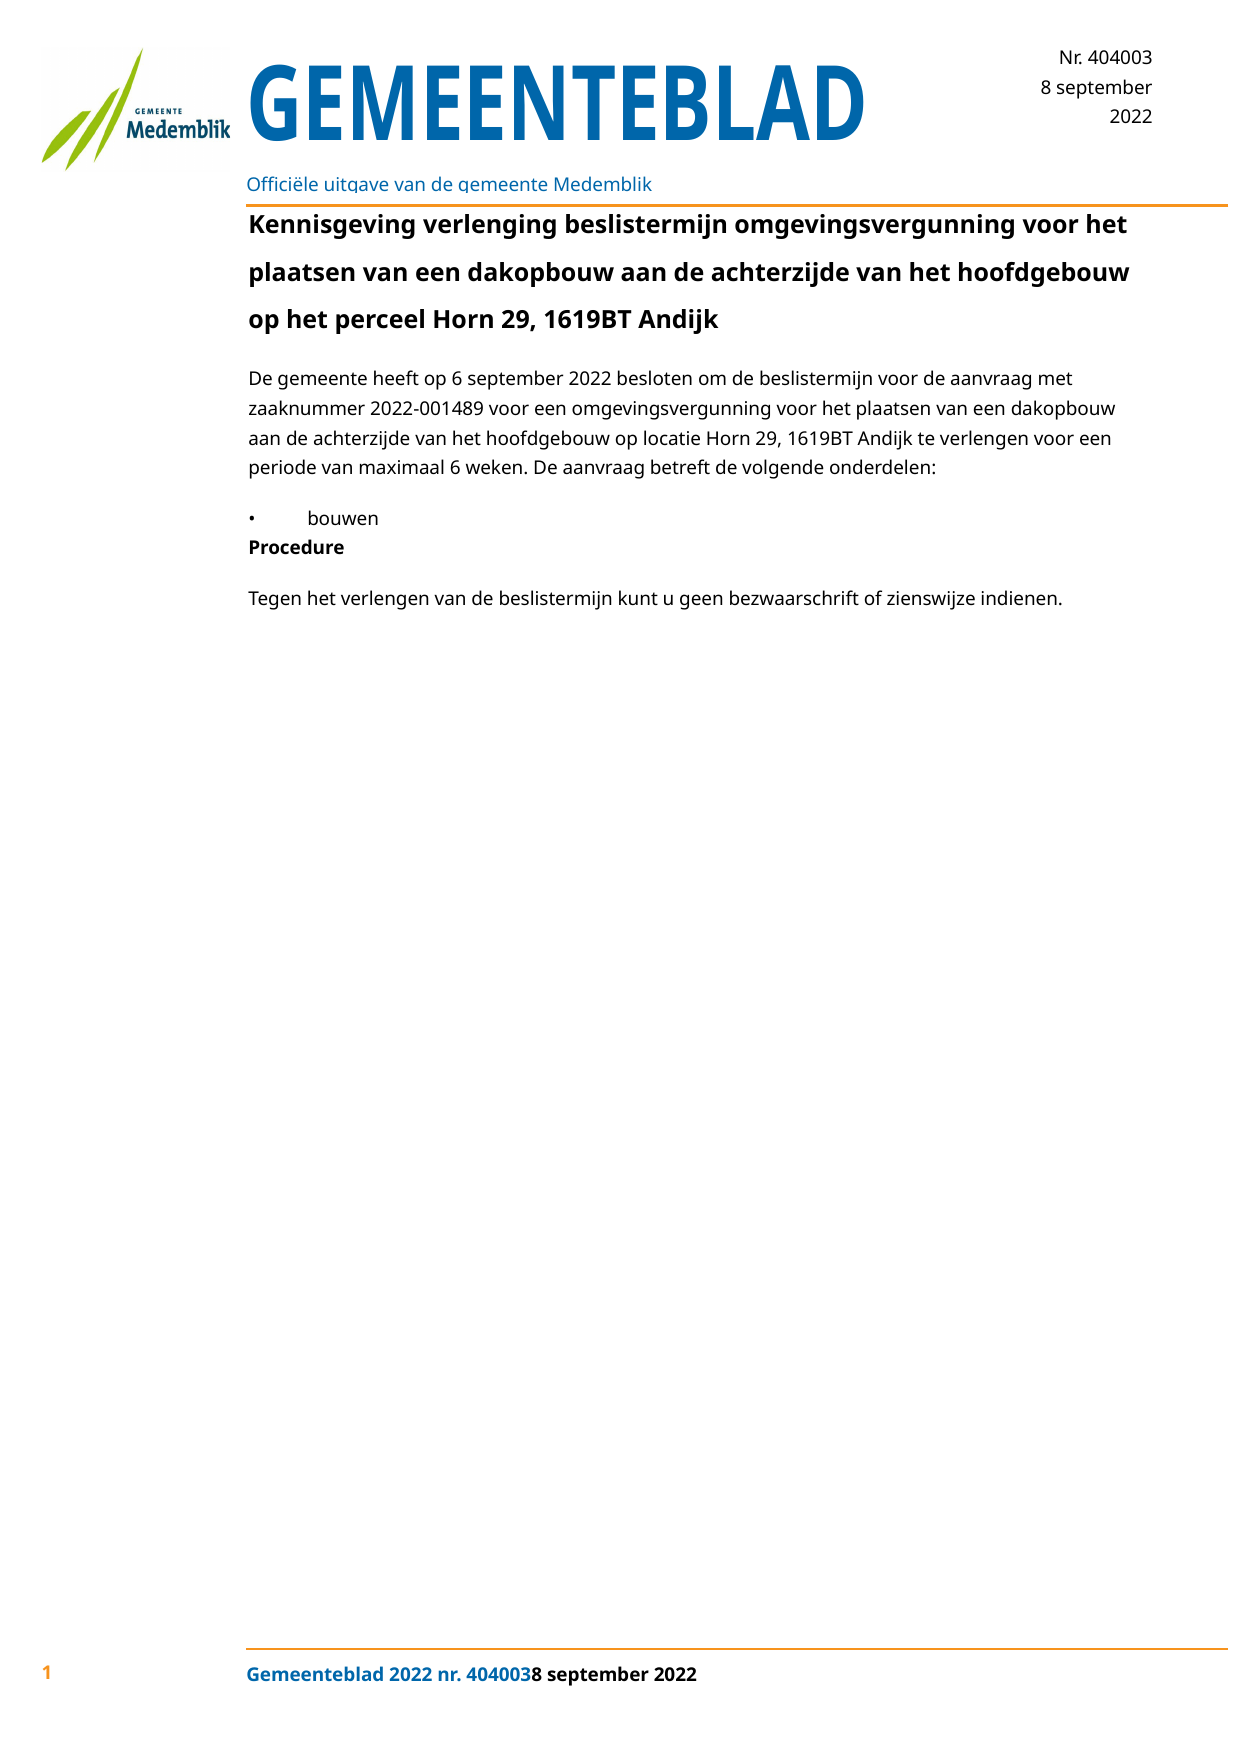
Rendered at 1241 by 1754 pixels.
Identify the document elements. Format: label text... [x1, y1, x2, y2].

text Procedure [248, 534, 1152, 560]
text Tegen het verlengen van de beslistermijn kunt u geen bezwaarschrift of zienswijze indienen. [248, 585, 1152, 610]
text De gemeente heeft op 6 september 2022 besloten om de beslistermijn voor de aanvraag met zaaknummer 2022-001489 voor een omgevingsvergunning voor het plaatsen van een dakopbouw aan de achterzijde van het hoofdgebouw op locatie Horn 29, 1619BT Andijk te verlengen voor een periode van maximaal 6 weken. De aanvraag betreft de volgende onderdelen: [248, 366, 1152, 480]
list bouwen [248, 505, 1152, 530]
picture [41, 47, 231, 172]
text Kennisgeving verlenging beslistermijn omgevingsvergunning voor het plaatsen van een dakopbouw aan de achterzijde van het hoofdgebouw op het perceel Horn 29, 1619BT Andijk [248, 207, 1152, 336]
